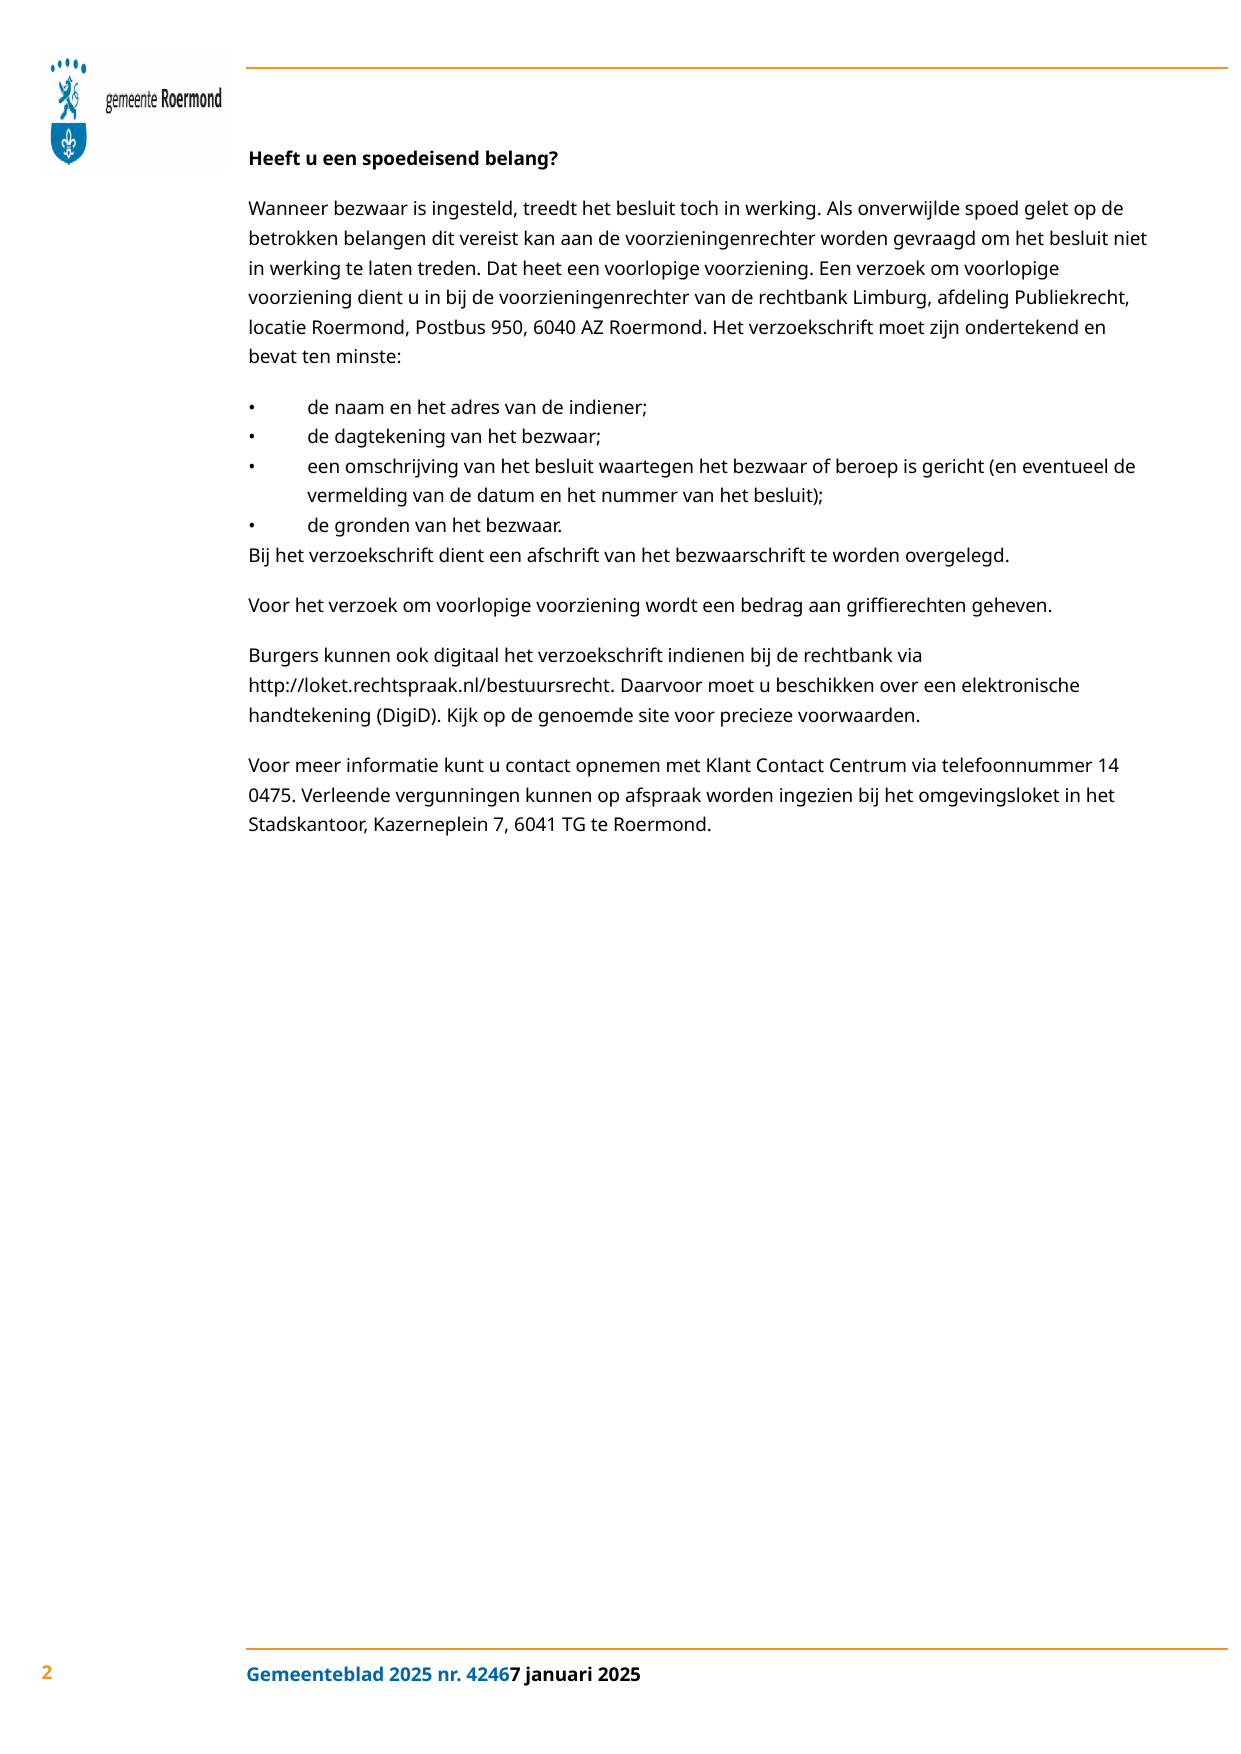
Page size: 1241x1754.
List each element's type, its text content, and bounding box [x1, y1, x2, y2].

text Heeft u een spoedeisend belang? [248, 145, 1152, 171]
list de dagtekening van het bezwaar; [248, 423, 1152, 449]
list de naam en het adres van de indiener; [248, 394, 1152, 420]
text Voor het verzoek om voorlopige voorziening wordt een bedrag aan griffierechten geheven. [248, 592, 1152, 618]
text Bij het verzoekschrift dient een afschrift van het bezwaarschrift te worden overgelegd. [248, 542, 1152, 568]
list een omschrijving van het besluit waartegen het bezwaar of beroep is gericht (en eventueel de vermelding van de datum en het nummer van het besluit); [248, 453, 1152, 508]
list de gronden van het bezwaar. [248, 512, 1152, 538]
text Voor meer informatie kunt u contact opnemen met Klant Contact Centrum via telefoonnummer 14 0475. Verleende vergunningen kunnen op afspraak worden ingezien bij het omgevingsloket in het Stadskantoor, Kazerneplein 7, 6041 TG te Roermond. [248, 752, 1152, 837]
text Burgers kunnen ook digitaal het verzoekschrift indienen bij de rechtbank via http://loket.rechtspraak.nl/bestuursrecht. Daarvoor moet u beschikken over een elektronische handtekening (DigiD). Kijk op de genoemde site voor precieze voorwaarden. [248, 643, 1152, 728]
picture [41, 47, 231, 172]
text Wanneer bezwaar is ingesteld, treedt het besluit toch in werking. Als onverwijlde spoed gelet op de betrokken belangen dit vereist kan aan de voorzieningenrechter worden gevraagd om het besluit niet in werking te laten treden. Dat heet een voorlopige voorziening. Een verzoek om voorlopige voorziening dient u in bij de voorzieningenrechter van de rechtbank Limburg, afdeling Publiekrecht, locatie Roermond, Postbus 950, 6040 AZ Roermond. Het verzoekschrift moet zijn ondertekend en bevat ten minste: [248, 196, 1152, 369]
